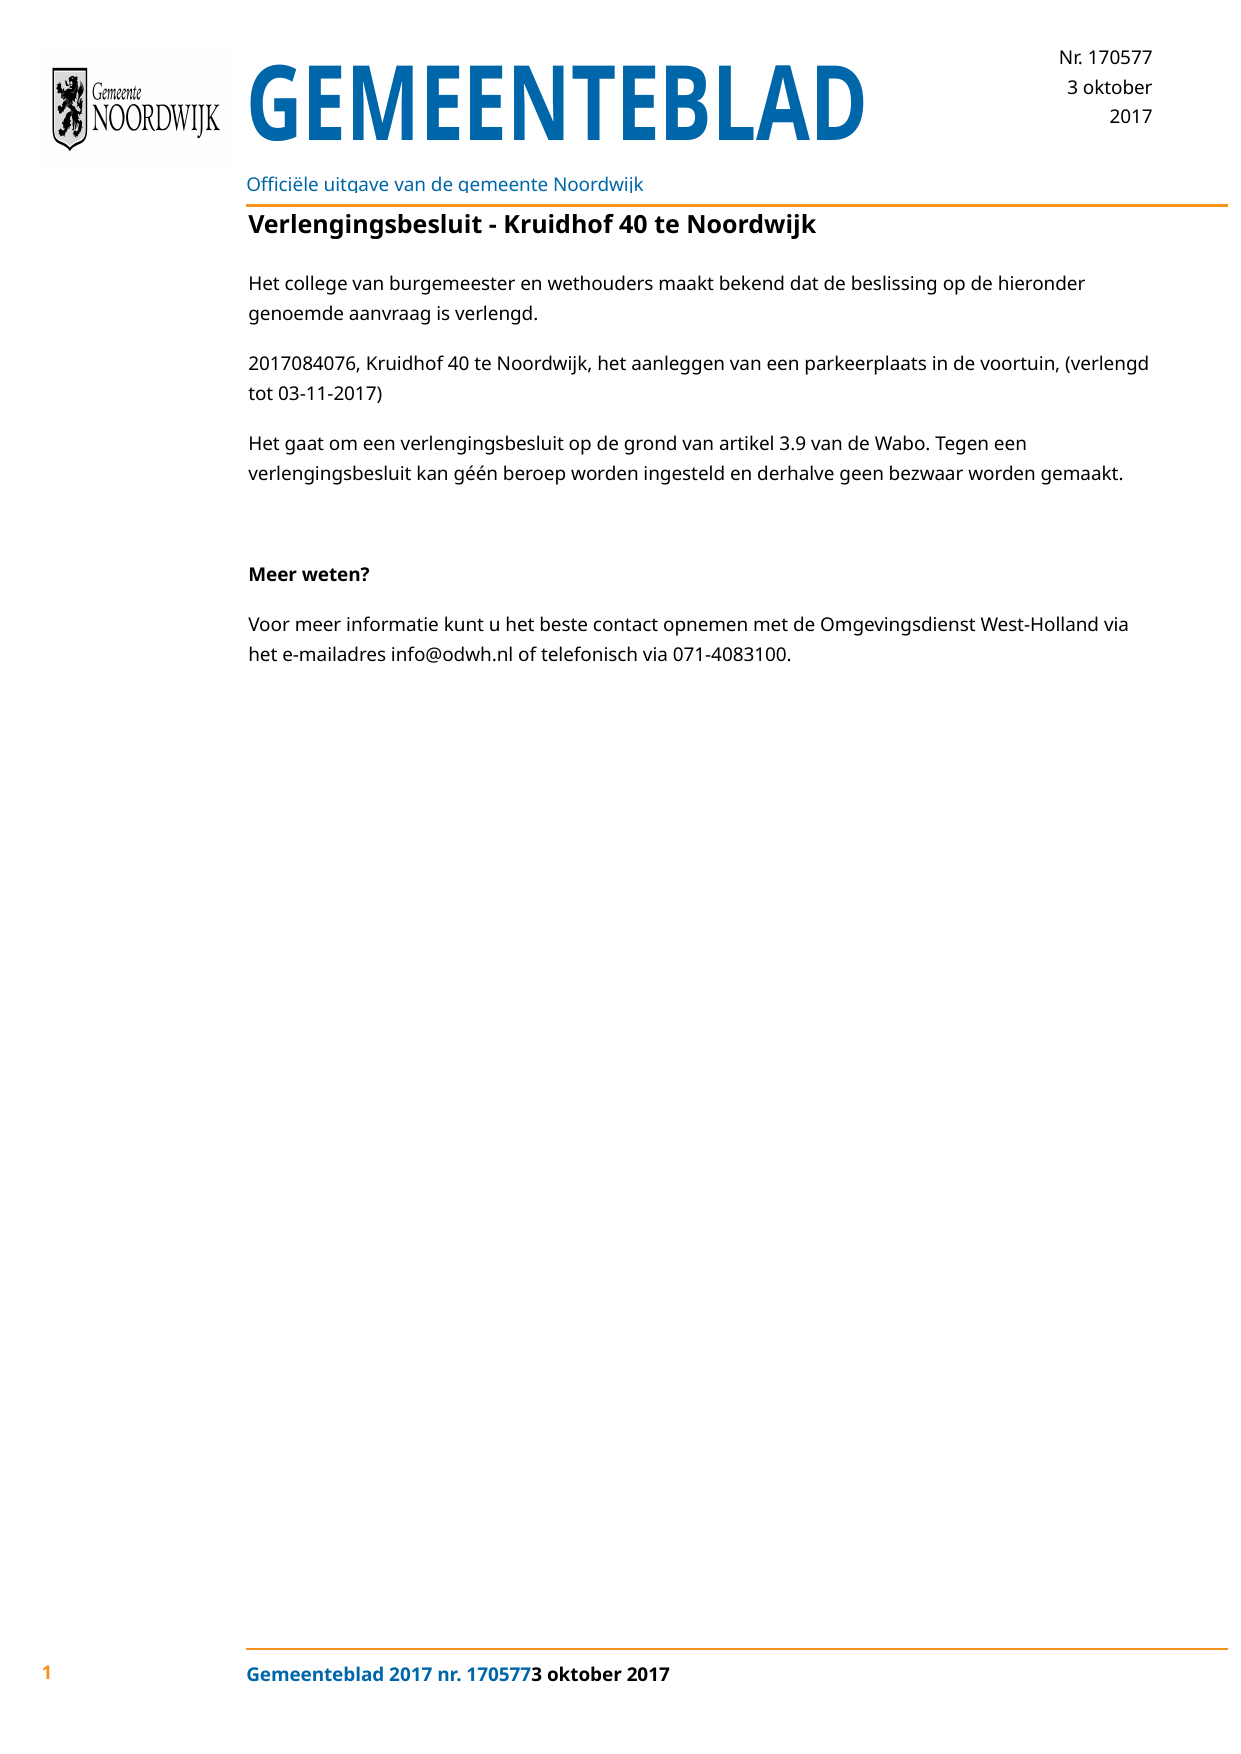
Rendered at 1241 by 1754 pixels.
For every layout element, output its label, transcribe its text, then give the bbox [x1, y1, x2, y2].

text Verlengingsbesluit - Kruidhof 40 te Noordwijk [248, 207, 1152, 241]
text Voor meer informatie kunt u het beste contact opnemen met de Omgevingsdienst West-Holland via het e-mailadres info@odwh.nl of telefonisch via 071-4083100. [248, 611, 1152, 666]
picture [41, 47, 231, 172]
text 2017084076, Kruidhof 40 te Noordwijk, het aanleggen van een parkeerplaats in de voortuin, (verlengd tot 03-11-2017) [248, 350, 1152, 406]
text Het gaat om een verlengingsbesluit op de grond van artikel 3.9 van de Wabo. Tegen een verlengingsbesluit kan géén beroep worden ingesteld en derhalve geen bezwaar worden gemaakt. [248, 430, 1152, 486]
text Het college van burgemeester en wethouders maakt bekend dat de beslissing op de hieronder genoemde aanvraag is verlengd. [248, 270, 1152, 326]
text Meer weten? [248, 561, 1152, 586]
